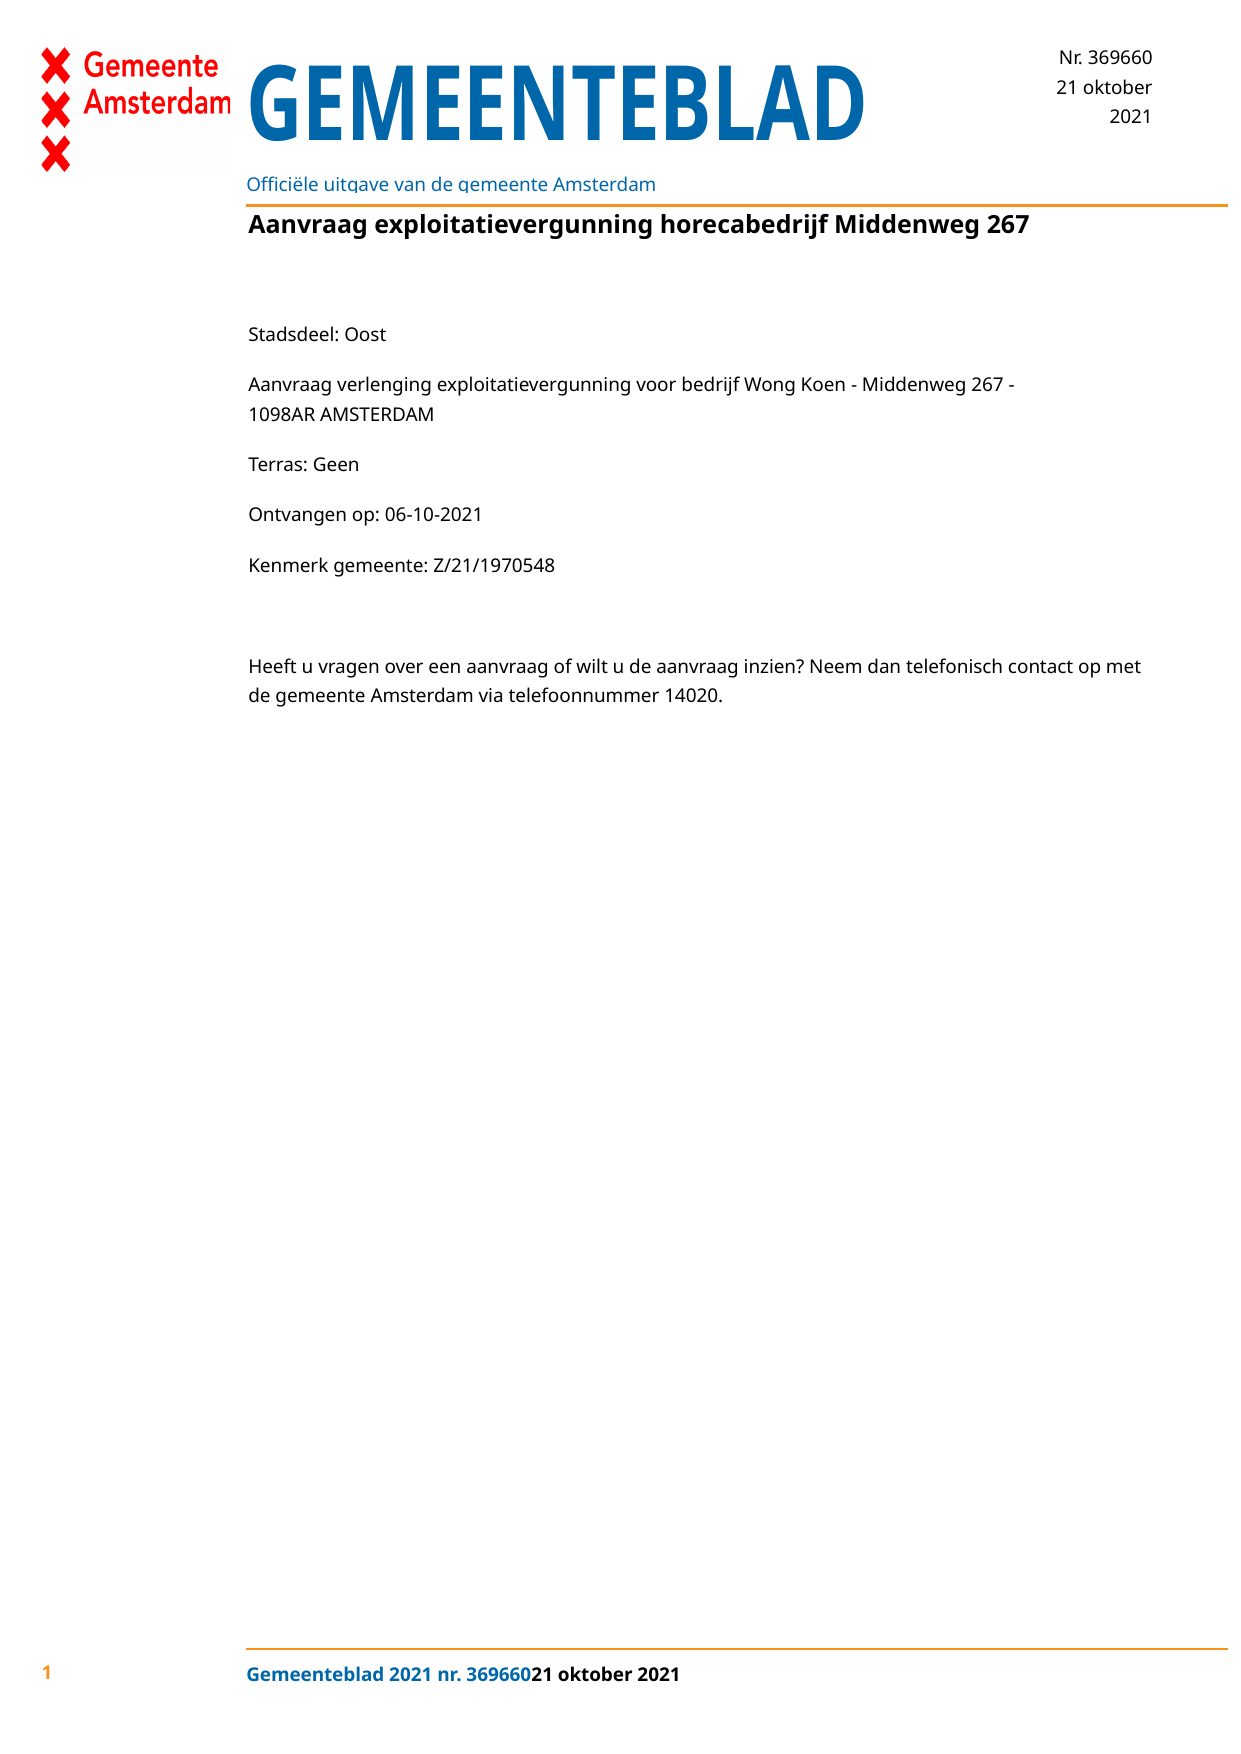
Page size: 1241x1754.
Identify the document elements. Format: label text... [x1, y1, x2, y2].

text Kenmerk gemeente: Z/21/1970548 [248, 552, 1152, 578]
text Stadsdeel: Oost [248, 321, 1152, 346]
text Heeft u vragen over een aanvraag of wilt u de aanvraag inzien? Neem dan telefonisch contact op met de gemeente Amsterdam via telefoonnummer 14020. [248, 653, 1152, 708]
picture [41, 47, 231, 172]
text Aanvraag exploitatievergunning horecabedrijf Middenweg 267 [248, 207, 1152, 241]
text Aanvraag verlenging exploitatievergunning voor bedrijf Wong Koen - Middenweg 267 - 1098AR AMSTERDAM [248, 371, 1152, 426]
text Ontvangen op: 06-10-2021 [248, 502, 1152, 527]
text Terras: Geen [248, 451, 1152, 477]
